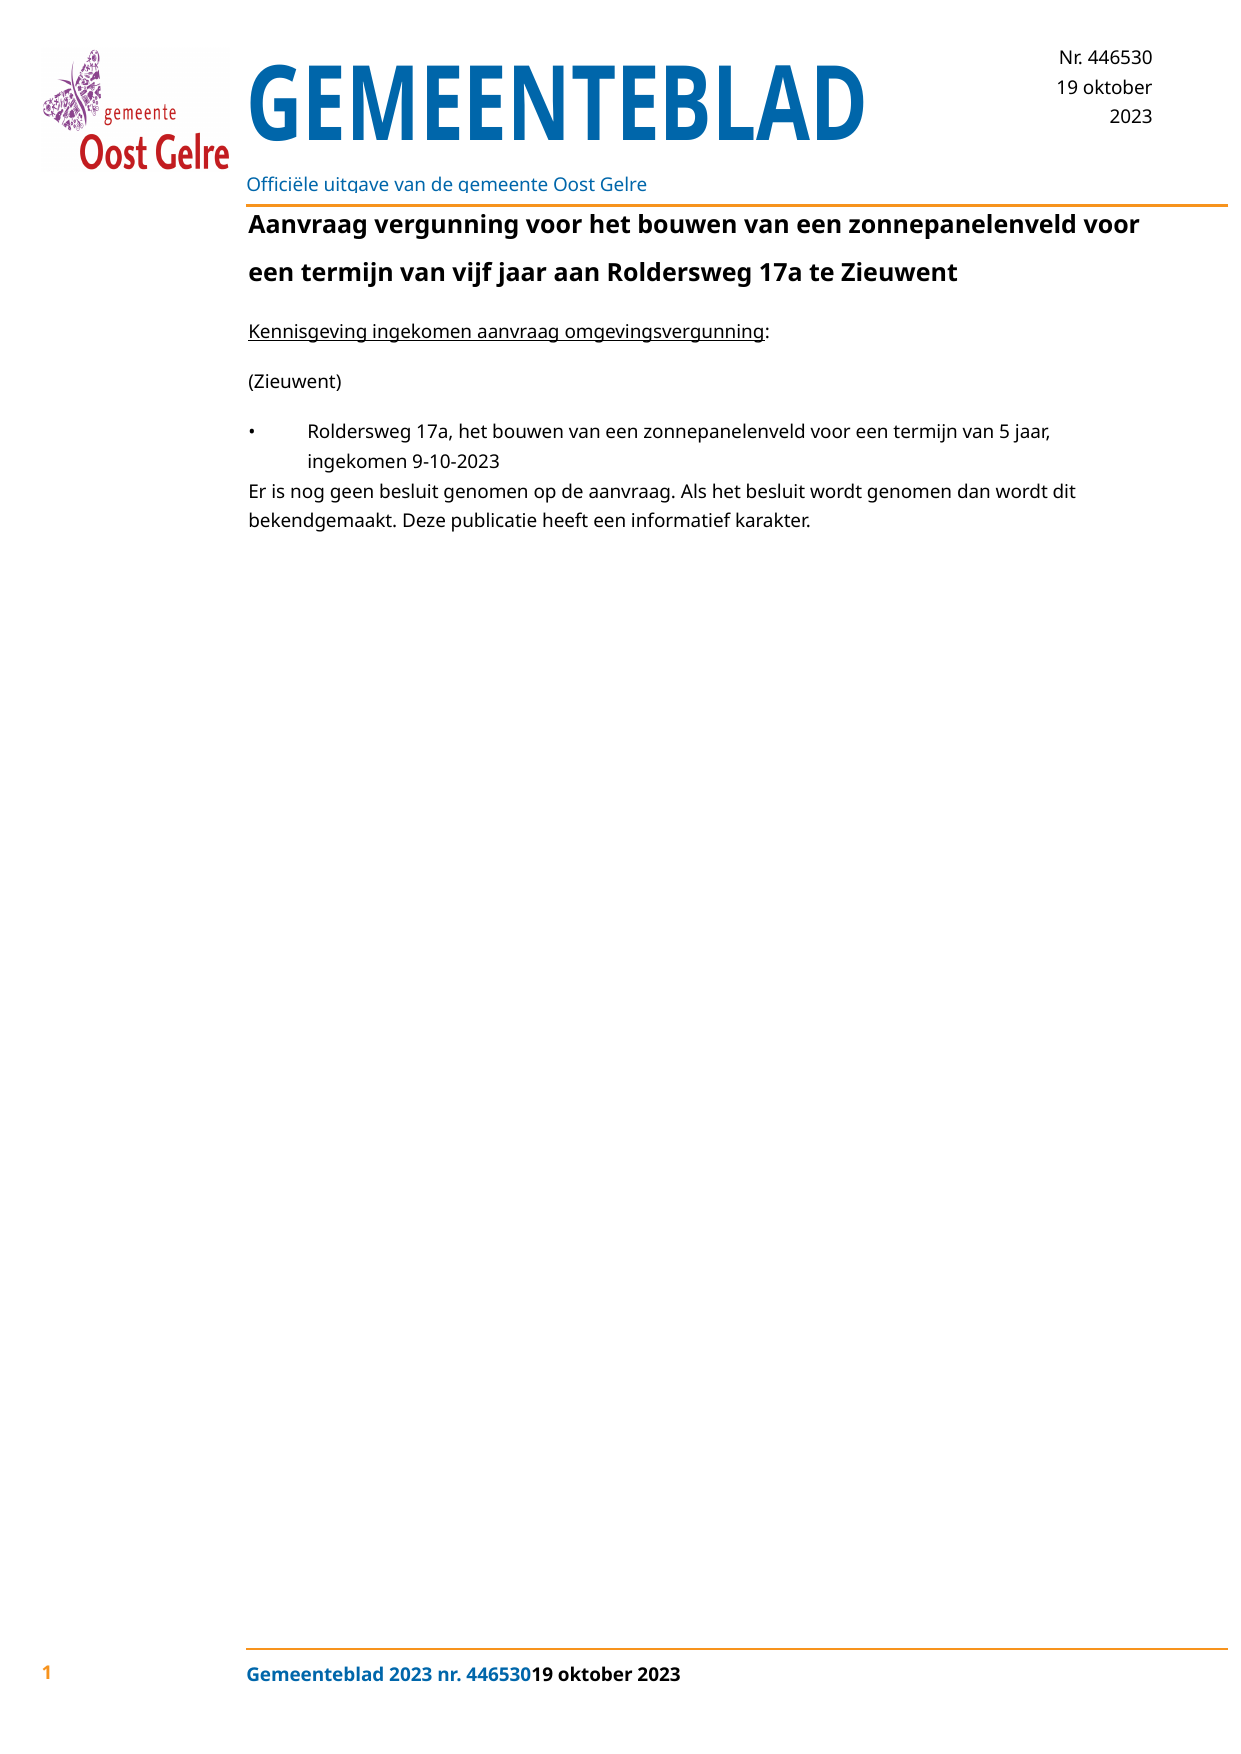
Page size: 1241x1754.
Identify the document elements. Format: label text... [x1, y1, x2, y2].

text Aanvraag vergunning voor het bouwen van een zonnepanelenveld voor een termijn van vijf jaar aan Roldersweg 17a te Zieuwent [248, 207, 1152, 288]
picture [41, 47, 231, 172]
text Er is nog geen besluit genomen op de aanvraag. Als het besluit wordt genomen dan wordt dit bekendgemaakt. Deze publicatie heeft een informatief karakter. [248, 478, 1152, 533]
text Kennisgeving ingekomen aanvraag omgevingsvergunning: [248, 318, 1152, 344]
text (Zieuwent) [248, 368, 1152, 394]
list Roldersweg 17a, het bouwen van een zonnepanelenveld voor een termijn van 5 jaar, ingekomen 9-10-2023 [248, 419, 1152, 474]
